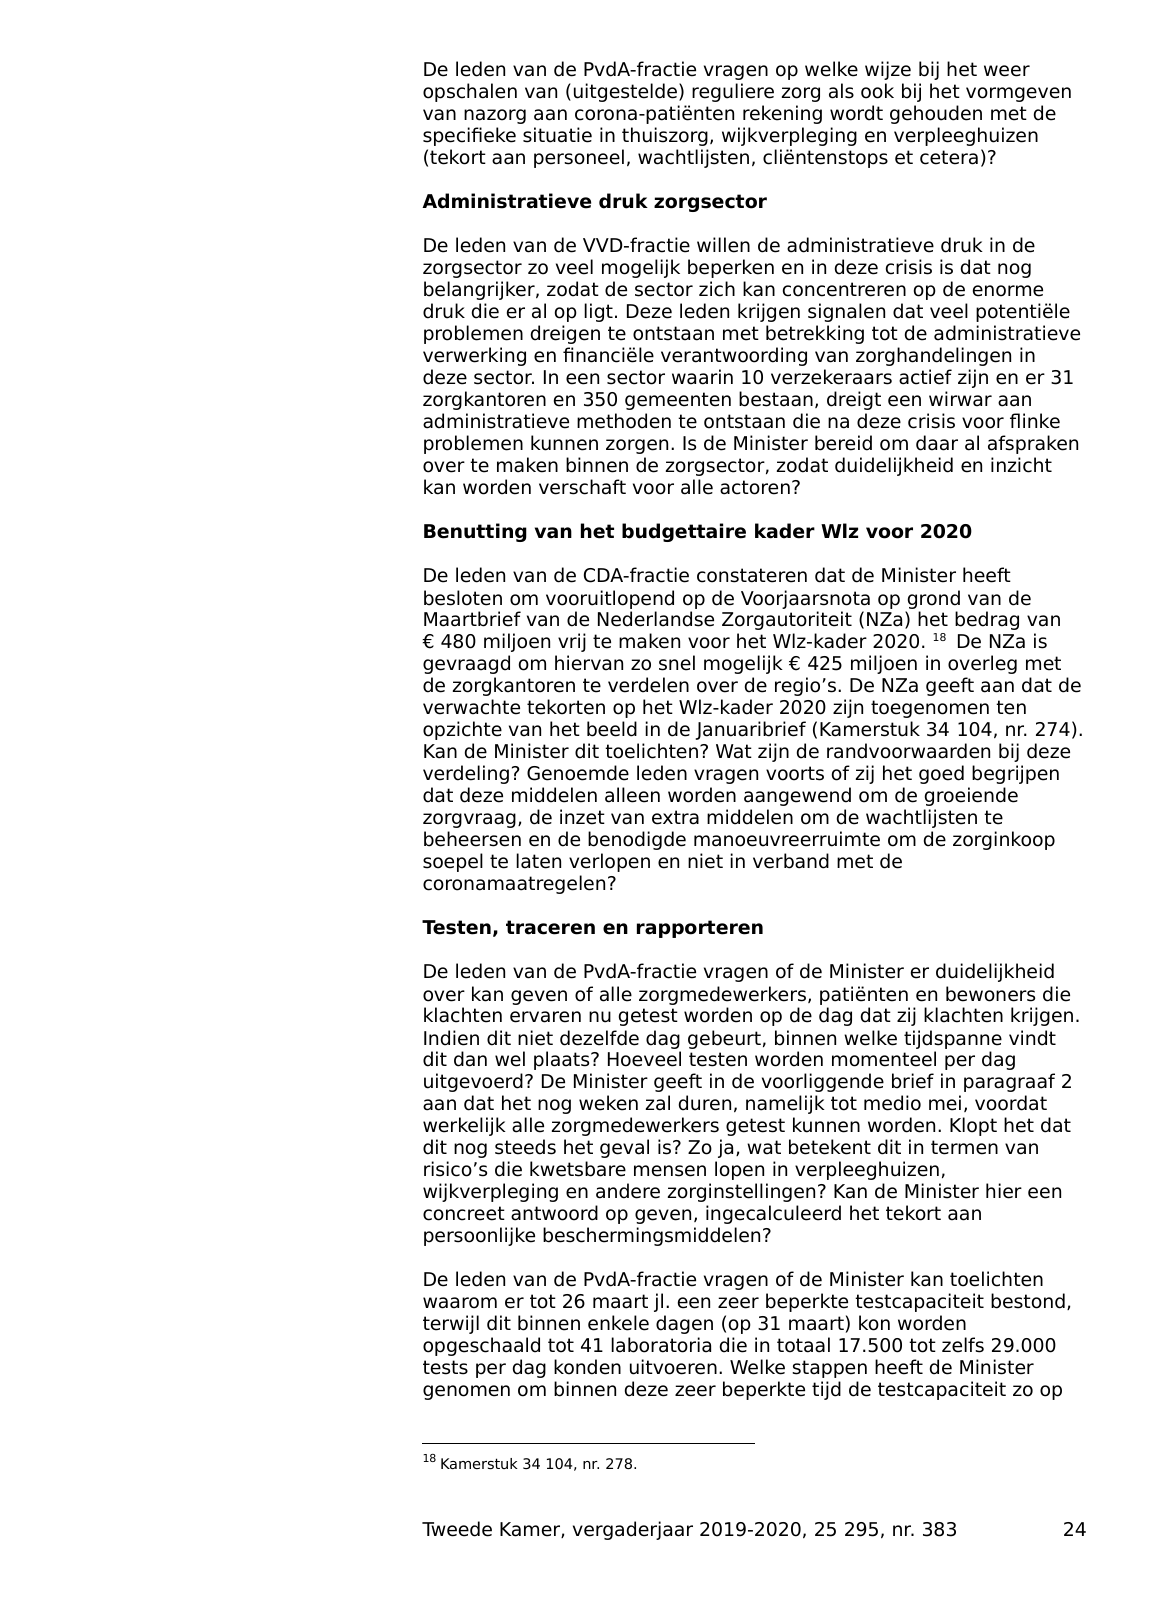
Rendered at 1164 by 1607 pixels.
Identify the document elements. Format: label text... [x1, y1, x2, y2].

subtitle Benutting van het budgettaire kader Wlz voor 2020 [422, 521, 1087, 543]
text De leden van de PvdA-fractie vragen of de Minister er duidelijkheid over kan geven of alle zorgmedewerkers, patiënten en bewoners die klachten ervaren nu getest worden op de dag dat zij klachten krijgen. Indien dit niet dezelfde dag gebeurt, binnen welke tijdspanne vindt dit dan wel plaats? Hoeveel testen worden momenteel per dag uitgevoerd? De Minister geeft in de voorliggende brief in paragraaf 2 aan dat het nog weken zal duren, namelijk tot medio mei, voordat werkelijk alle zorgmedewerkers getest kunnen worden. Klopt het dat dit nog steeds het geval is? Zo ja, wat betekent dit in termen van risico’s die kwetsbare mensen lopen in verpleeghuizen, wijkverpleging en andere zorginstellingen? Kan de Minister hier een concreet antwoord op geven, ingecalculeerd het tekort aan persoonlijke beschermingsmiddelen? [422, 961, 1087, 1247]
text De leden van de PvdA-fractie vragen op welke wijze bij het weer opschalen van (uitgestelde) reguliere zorg als ook bij het vormgeven van nazorg aan corona-patiënten rekening wordt gehouden met de specifieke situatie in thuiszorg, wijkverpleging en verpleeghuizen (tekort aan personeel, wachtlijsten, cliëntenstops et cetera)? [422, 59, 1087, 169]
text De leden van de VVD-fractie willen de administratieve druk in de zorgsector zo veel mogelijk beperken en in deze crisis is dat nog belangrijker, zodat de sector zich kan concentreren op de enorme druk die er al op ligt. Deze leden krijgen signalen dat veel potentiële problemen dreigen te ontstaan met betrekking tot de administratieve verwerking en financiële verantwoording van zorghandelingen in deze sector. In een sector waarin 10 verzekeraars actief zijn en er 31 zorgkantoren en 350 gemeenten bestaan, dreigt een wirwar aan administratieve methoden te ontstaan die na deze crisis voor flinke problemen kunnen zorgen. Is de Minister bereid om daar al afspraken over te maken binnen de zorgsector, zodat duidelijkheid en inzicht kan worden verschaft voor alle actoren? [422, 235, 1087, 499]
text Kamerstuk 34 104, nr. 278. [422, 1452, 1087, 1474]
text De leden van de CDA-fractie constateren dat de Minister heeft besloten om vooruitlopend op de Voorjaarsnota op grond van de Maartbrief van de Nederlandse Zorgautoriteit (NZa) het bedrag van € 480 miljoen vrij te maken voor het Wlz-kader 2020. De NZa is gevraagd om hiervan zo snel mogelijk € 425 miljoen in overleg met de zorgkantoren te verdelen over de regio’s. De NZa geeft aan dat de verwachte tekorten op het Wlz-kader 2020 zijn toegenomen ten opzichte van het beeld in de Januaribrief (Kamerstuk 34 104, nr. 274). Kan de Minister dit toelichten? Wat zijn de randvoorwaarden bij deze verdeling? Genoemde leden vragen voorts of zij het goed begrijpen dat deze middelen alleen worden aangewend om de groeiende zorgvraag, de inzet van extra middelen om de wachtlijsten te beheersen en de benodigde manoeuvreerruimte om de zorginkoop soepel te laten verlopen en niet in verband met de coronamaatregelen? [422, 565, 1087, 895]
subtitle Testen, traceren en rapporteren [422, 917, 1087, 939]
subtitle Administratieve druk zorgsector [422, 191, 1087, 213]
text De leden van de PvdA-fractie vragen of de Minister kan toelichten waarom er tot 26 maart jl. een zeer beperkte testcapaciteit bestond, terwijl dit binnen enkele dagen (op 31 maart) kon worden opgeschaald tot 41 laboratoria die in totaal 17.500 tot zelfs 29.000 tests per dag konden uitvoeren. Welke stappen heeft de Minister genomen om binnen deze zeer beperkte tijd de testcapaciteit zo op [422, 1269, 1087, 1401]
